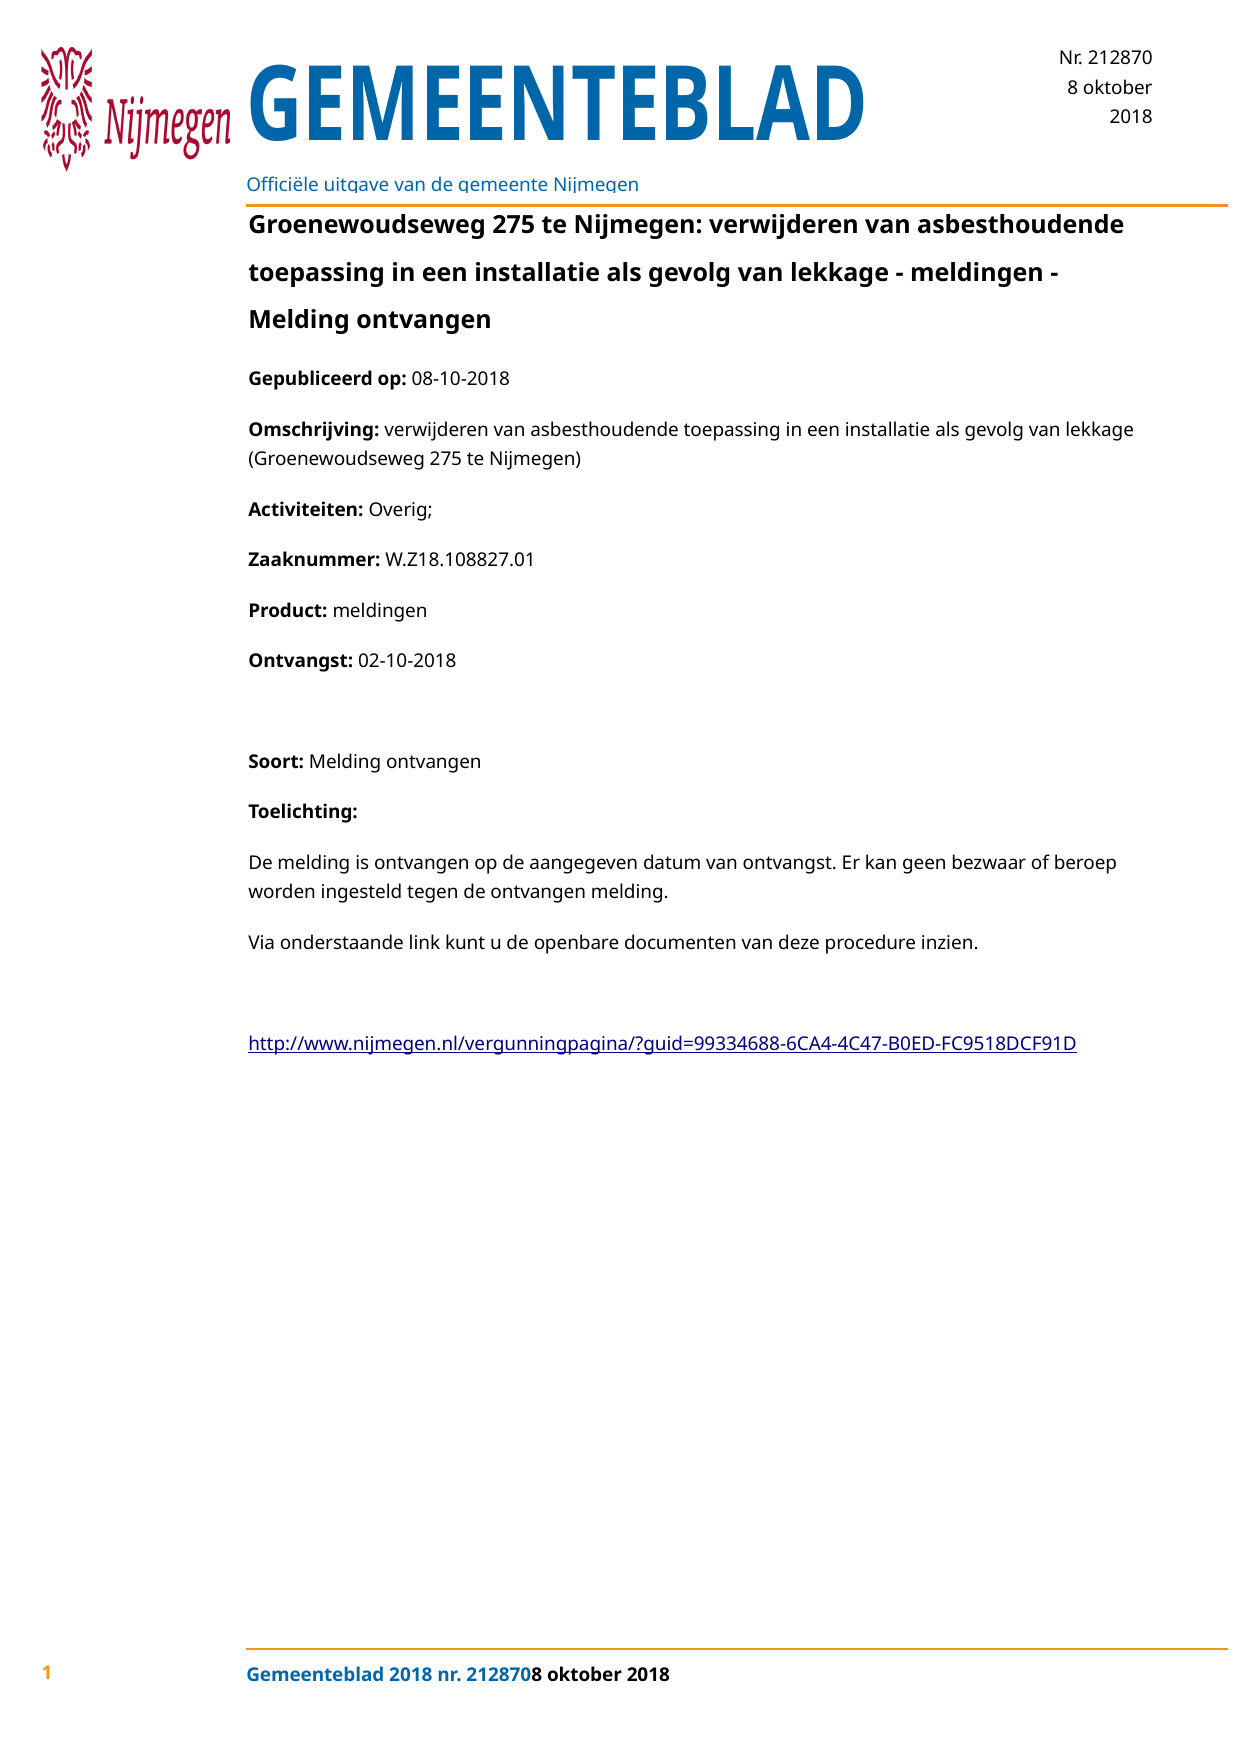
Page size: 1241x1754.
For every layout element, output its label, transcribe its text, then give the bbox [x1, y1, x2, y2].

text Via onderstaande link kunt u de openbare documenten van deze procedure inzien. [248, 929, 1152, 954]
picture [41, 47, 231, 172]
text Product: meldingen [248, 597, 1152, 622]
text Zaaknummer: W.Z18.108827.01 [248, 546, 1152, 572]
text Gepubliceerd op: 08-10-2018 [248, 366, 1152, 391]
text Ontvangst: 02-10-2018 [248, 647, 1152, 673]
text Groenewoudseweg 275 te Nijmegen: verwijderen van asbesthoudende toepassing in een installatie als gevolg van lekkage - meldingen - Melding ontvangen [248, 207, 1152, 336]
text De melding is ontvangen op de aangegeven datum van ontvangst. Er kan geen bezwaar of beroep worden ingesteld tegen de ontvangen melding. [248, 849, 1152, 904]
text Omschrijving: verwijderen van asbesthoudende toepassing in een installatie als gevolg van lekkage (Groenewoudseweg 275 te Nijmegen) [248, 416, 1152, 471]
text Activiteiten: Overig; [248, 496, 1152, 522]
text Toelichting: [248, 798, 1152, 824]
text Soort: Melding ontvangen [248, 748, 1152, 774]
text http://www.nijmegen.nl/vergunningpagina/?guid=99334688-6CA4-4C47-B0ED-FC9518DCF91D [248, 1030, 1152, 1055]
